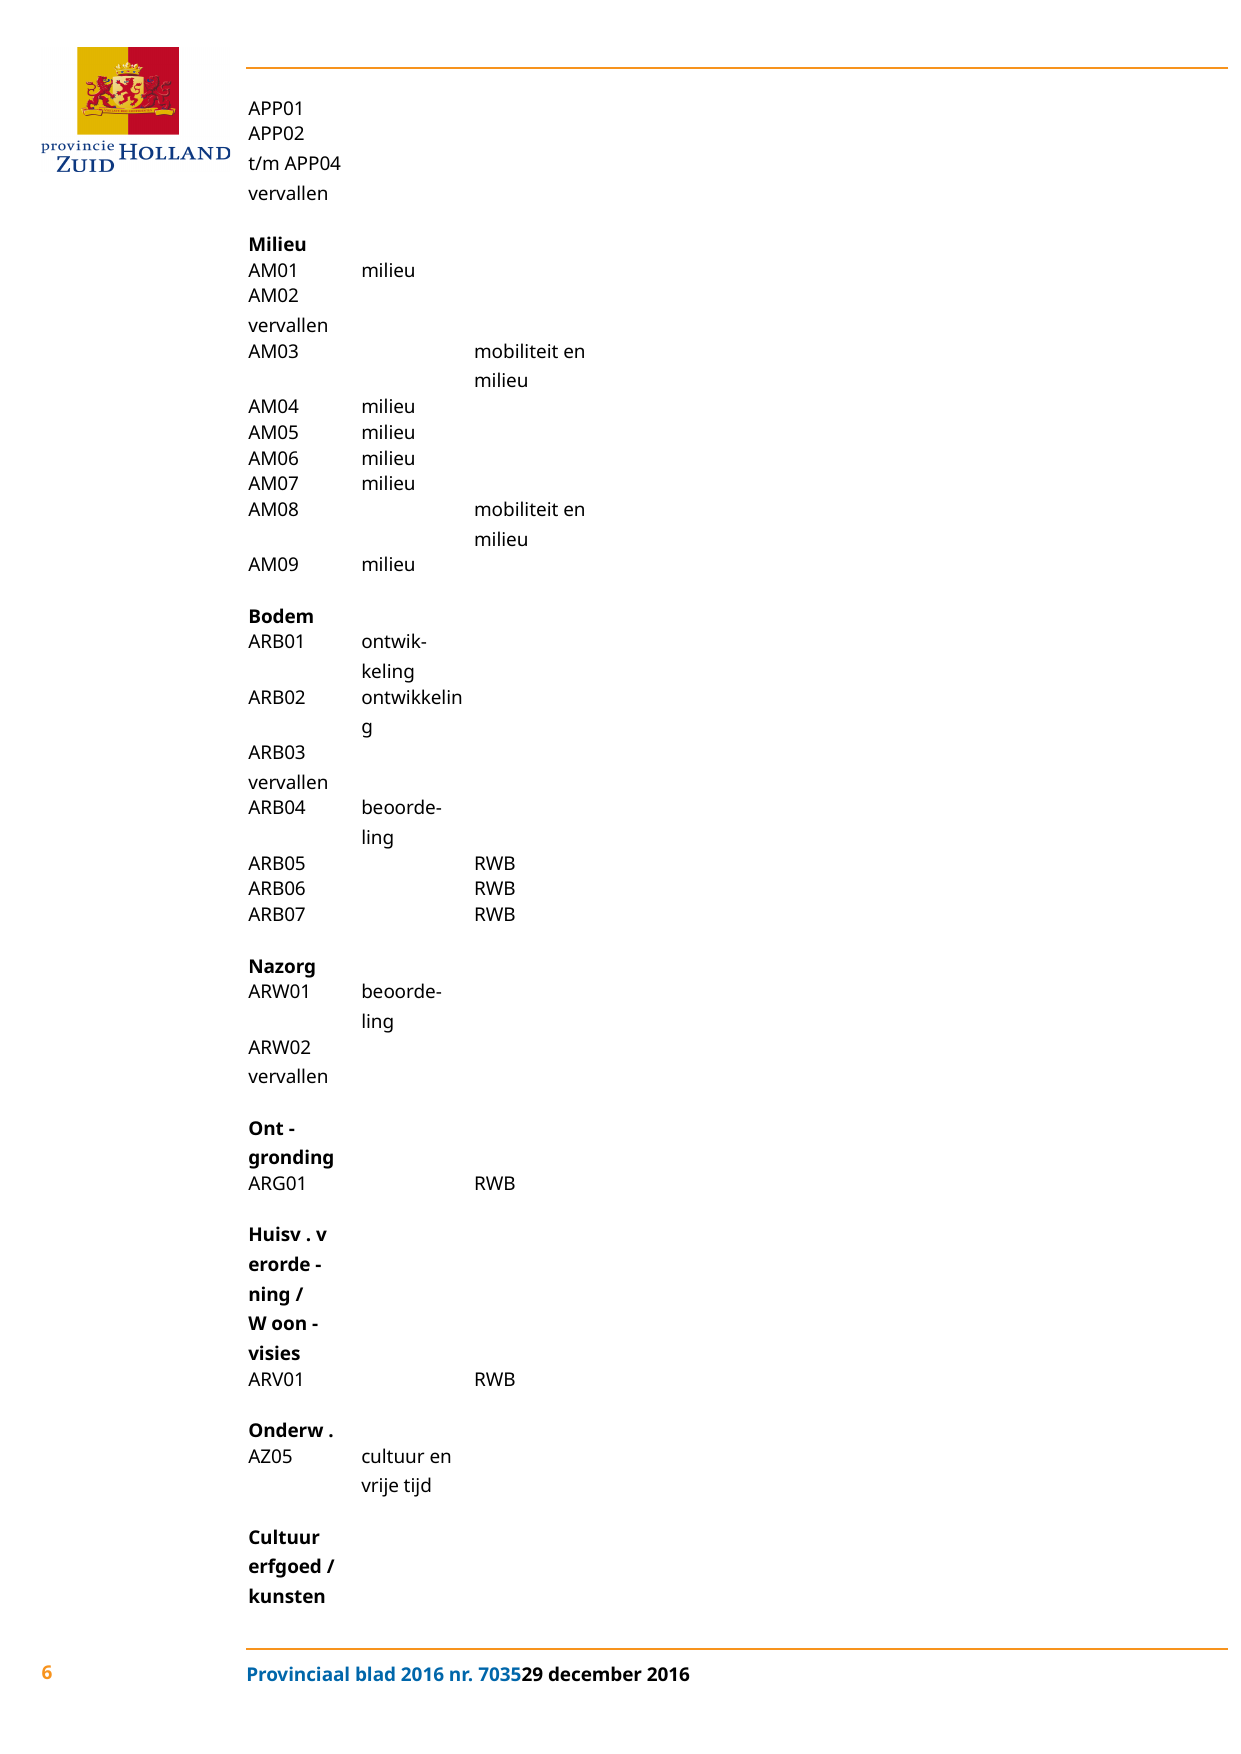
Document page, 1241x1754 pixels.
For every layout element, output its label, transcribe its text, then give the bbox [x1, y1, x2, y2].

table_cell [926, 95, 1038, 121]
table_cell [474, 551, 587, 577]
table_cell [700, 850, 813, 876]
table_cell [813, 1034, 926, 1089]
table_cell milieu [361, 445, 474, 470]
table_cell [1039, 739, 1152, 794]
table_cell [474, 1034, 587, 1089]
table_cell [1039, 979, 1152, 1034]
table_cell [813, 1089, 926, 1115]
table_cell [926, 121, 1038, 205]
table_cell [361, 121, 474, 205]
table_cell [474, 795, 587, 850]
table_cell ARB01 [248, 629, 361, 684]
table_cell [587, 979, 700, 1034]
table_cell [926, 1443, 1038, 1498]
table_cell milieu [361, 419, 474, 445]
table_cell [361, 231, 474, 257]
table_cell [587, 1115, 700, 1170]
table_cell [813, 231, 926, 257]
table_cell [361, 95, 474, 121]
table_cell [474, 1417, 587, 1443]
table_cell [587, 1366, 700, 1391]
table_cell [700, 1443, 813, 1498]
table_cell [813, 1170, 926, 1196]
table_cell [700, 1222, 813, 1366]
table_cell [926, 876, 1038, 901]
table_cell [926, 739, 1038, 794]
table_cell [926, 551, 1038, 577]
table_cell [1039, 1196, 1152, 1222]
table_cell [361, 577, 474, 603]
table_cell [700, 901, 813, 927]
table_cell [1039, 205, 1152, 231]
table_cell Nazorg [248, 953, 361, 978]
table_cell [587, 1443, 700, 1498]
table_cell [926, 283, 1038, 338]
table_cell [474, 1196, 587, 1222]
table_cell [1039, 1170, 1152, 1196]
table_cell [813, 953, 926, 978]
table_cell [1039, 1417, 1152, 1443]
table_cell RWB [474, 1366, 587, 1391]
table_cell [587, 419, 700, 445]
table_cell [700, 1089, 813, 1115]
table_cell [474, 1524, 587, 1609]
table_cell [361, 1089, 474, 1115]
table_cell [1039, 629, 1152, 684]
table_cell [1039, 338, 1152, 393]
table_cell APP02 t/m APP04 vervallen [248, 121, 361, 205]
table_cell Ont - gronding [248, 1115, 361, 1170]
table_cell [1039, 393, 1152, 419]
table_cell [813, 551, 926, 577]
table_cell [474, 1089, 587, 1115]
table_cell [926, 1524, 1038, 1609]
table_cell [813, 445, 926, 470]
table_cell [1039, 876, 1152, 901]
table_cell Bodem [248, 603, 361, 629]
table_cell Cultuur erfgoed / kunsten [248, 1524, 361, 1609]
table_cell [813, 927, 926, 953]
table_cell [1039, 1524, 1152, 1609]
table_cell [587, 850, 700, 876]
table_cell [700, 684, 813, 739]
table_cell ARB04 [248, 795, 361, 850]
table_cell [587, 577, 700, 603]
table_cell [700, 95, 813, 121]
table_cell AM07 [248, 470, 361, 496]
table_cell [587, 393, 700, 419]
table_cell [813, 1417, 926, 1443]
table_cell ontwik-keling [361, 629, 474, 684]
table_cell [587, 1417, 700, 1443]
table_cell [700, 338, 813, 393]
table_cell AM09 [248, 551, 361, 577]
table_cell [474, 979, 587, 1034]
table_cell [474, 1443, 587, 1498]
table_cell [587, 257, 700, 283]
table_cell [474, 257, 587, 283]
table_cell [700, 205, 813, 231]
table_cell [813, 283, 926, 338]
table_cell [813, 795, 926, 850]
table_cell [587, 1170, 700, 1196]
table_cell [361, 1196, 474, 1222]
table_cell [474, 1498, 587, 1524]
table_cell [587, 231, 700, 257]
table_cell [1039, 419, 1152, 445]
table_cell [813, 603, 926, 629]
table_cell [700, 979, 813, 1034]
table_cell [700, 876, 813, 901]
table_cell [248, 205, 361, 231]
table_cell [1039, 231, 1152, 257]
table_cell [813, 338, 926, 393]
table_cell APP01 [248, 95, 361, 121]
table_cell AZ05 [248, 1443, 361, 1498]
table_cell [813, 1391, 926, 1417]
table_cell [700, 1417, 813, 1443]
table_cell AM08 [248, 496, 361, 551]
table_cell [587, 1391, 700, 1417]
table_cell [926, 629, 1038, 684]
table_cell [361, 1115, 474, 1170]
table_cell [587, 953, 700, 978]
table_cell [474, 603, 587, 629]
table_cell [474, 739, 587, 794]
table_cell [926, 1034, 1038, 1089]
table_cell [1039, 445, 1152, 470]
table_cell [926, 684, 1038, 739]
table_cell [474, 231, 587, 257]
table_cell [700, 1170, 813, 1196]
table_cell ARW02 vervallen [248, 1034, 361, 1089]
table_cell [474, 927, 587, 953]
table_cell [813, 1222, 926, 1366]
table_cell Huisv . v erorde - ning / W oon - visies [248, 1222, 361, 1366]
table_cell [587, 684, 700, 739]
table_cell [700, 1391, 813, 1417]
table_cell [587, 445, 700, 470]
table_cell [700, 470, 813, 496]
table_cell [587, 1196, 700, 1222]
table_cell [813, 684, 926, 739]
table_cell [248, 1391, 361, 1417]
table_cell [1039, 1391, 1152, 1417]
table_cell ARB03 vervallen [248, 739, 361, 794]
table_cell [926, 795, 1038, 850]
table_cell [474, 419, 587, 445]
table_cell [587, 1034, 700, 1089]
table_cell [1039, 577, 1152, 603]
table_cell [587, 496, 700, 551]
table_cell [1039, 95, 1152, 121]
table_cell [1039, 953, 1152, 978]
table_cell [587, 283, 700, 338]
table_cell [474, 283, 587, 338]
table_cell [587, 1222, 700, 1366]
table_cell [926, 257, 1038, 283]
table_cell [1039, 283, 1152, 338]
table_cell [361, 1417, 474, 1443]
table_cell [926, 1417, 1038, 1443]
table_cell [926, 953, 1038, 978]
table_cell [361, 603, 474, 629]
table_cell [1039, 901, 1152, 927]
table_cell [813, 393, 926, 419]
table_cell [700, 795, 813, 850]
table_cell [587, 629, 700, 684]
table_cell [700, 739, 813, 794]
table_cell [813, 901, 926, 927]
table_cell [587, 603, 700, 629]
table_cell cultuur en vrije tijd [361, 1443, 474, 1498]
table_cell [587, 95, 700, 121]
table_cell RWB [474, 901, 587, 927]
table_cell [813, 1115, 926, 1170]
table_cell [926, 496, 1038, 551]
table_cell [474, 684, 587, 739]
table_cell [926, 419, 1038, 445]
table_cell [248, 577, 361, 603]
table_cell [1039, 551, 1152, 577]
table_cell [248, 1089, 361, 1115]
table_cell [361, 205, 474, 231]
table_cell ARB02 [248, 684, 361, 739]
table_cell [813, 205, 926, 231]
table_cell [813, 257, 926, 283]
table_cell AM06 [248, 445, 361, 470]
table_cell [813, 850, 926, 876]
table_cell [813, 739, 926, 794]
table_cell [474, 629, 587, 684]
table_cell [1039, 684, 1152, 739]
table_cell ARG01 [248, 1170, 361, 1196]
table_cell [361, 850, 474, 876]
table_cell [1039, 1089, 1152, 1115]
table_cell [700, 1196, 813, 1222]
table_cell [587, 338, 700, 393]
table_cell [1039, 850, 1152, 876]
table_cell [700, 257, 813, 283]
table_cell [926, 1170, 1038, 1196]
table_cell milieu [361, 393, 474, 419]
table_cell Milieu [248, 231, 361, 257]
table_cell [1039, 603, 1152, 629]
table_cell beoorde-ling [361, 795, 474, 850]
table_cell [361, 1366, 474, 1391]
table_cell [813, 629, 926, 684]
table_cell [926, 393, 1038, 419]
table_cell [926, 603, 1038, 629]
table_cell [474, 1222, 587, 1366]
table_cell [700, 1524, 813, 1609]
table_cell [248, 1498, 361, 1524]
table_cell [361, 1524, 474, 1609]
table_cell [813, 577, 926, 603]
table_cell [700, 551, 813, 577]
table_cell [1039, 121, 1152, 205]
table_cell [700, 419, 813, 445]
table_cell [474, 470, 587, 496]
table_cell [361, 1498, 474, 1524]
picture [41, 47, 231, 172]
table_cell [813, 1366, 926, 1391]
table_cell [474, 1115, 587, 1170]
table_cell ARV01 [248, 1366, 361, 1391]
table_cell AM01 [248, 257, 361, 283]
table_cell [587, 901, 700, 927]
table_cell [361, 1034, 474, 1089]
table_cell [926, 1391, 1038, 1417]
table_cell [700, 629, 813, 684]
table_cell [1039, 1498, 1152, 1524]
table_cell [926, 901, 1038, 927]
table_cell [926, 470, 1038, 496]
table_cell [700, 1115, 813, 1170]
table_cell [587, 795, 700, 850]
table_cell [1039, 1366, 1152, 1391]
table_cell [813, 1443, 926, 1498]
table_cell [813, 876, 926, 901]
table_cell [587, 739, 700, 794]
table_cell ARB06 [248, 876, 361, 901]
table_cell [700, 231, 813, 257]
table_cell milieu [361, 551, 474, 577]
table_cell [700, 603, 813, 629]
table_cell [813, 419, 926, 445]
table_cell [361, 338, 474, 393]
table_cell [813, 470, 926, 496]
table_cell [1039, 1443, 1152, 1498]
table_cell milieu [361, 470, 474, 496]
table_cell Onderw . [248, 1417, 361, 1443]
table_cell [474, 205, 587, 231]
table_cell milieu [361, 257, 474, 283]
table_cell RWB [474, 1170, 587, 1196]
table_cell [813, 979, 926, 1034]
table_cell [926, 1366, 1038, 1391]
table_cell [926, 1498, 1038, 1524]
table_cell [926, 1115, 1038, 1170]
table_cell [700, 445, 813, 470]
table_cell [474, 577, 587, 603]
table_cell [926, 979, 1038, 1034]
table_cell [361, 496, 474, 551]
table_cell [474, 445, 587, 470]
table_cell ARW01 [248, 979, 361, 1034]
table_cell [813, 1196, 926, 1222]
table_cell mobiliteit en milieu [474, 338, 587, 393]
table_cell mobiliteit en milieu [474, 496, 587, 551]
table_cell [700, 953, 813, 978]
table_cell [700, 1366, 813, 1391]
table_cell [926, 927, 1038, 953]
table_cell ARB07 [248, 901, 361, 927]
table_cell [926, 231, 1038, 257]
table_cell [700, 1034, 813, 1089]
table_cell [587, 551, 700, 577]
table_cell AM03 [248, 338, 361, 393]
table_cell [700, 577, 813, 603]
table_cell AM04 [248, 393, 361, 419]
table_cell [361, 1391, 474, 1417]
table_cell [587, 1089, 700, 1115]
table_cell [926, 1196, 1038, 1222]
table_cell [474, 953, 587, 978]
table_cell [361, 876, 474, 901]
table_cell AM02 vervallen [248, 283, 361, 338]
table_cell [1039, 257, 1152, 283]
table_cell [700, 121, 813, 205]
table_cell RWB [474, 876, 587, 901]
table_cell [248, 927, 361, 953]
table_cell [926, 445, 1038, 470]
table_cell [474, 95, 587, 121]
table_cell RWB [474, 850, 587, 876]
table_cell [813, 95, 926, 121]
table_cell [248, 1196, 361, 1222]
table_cell [361, 739, 474, 794]
table_cell [587, 205, 700, 231]
table_cell [1039, 795, 1152, 850]
table_cell [587, 1524, 700, 1609]
table_cell [361, 1170, 474, 1196]
table_cell [813, 1498, 926, 1524]
table_cell [474, 121, 587, 205]
table_cell [700, 496, 813, 551]
table_cell [587, 876, 700, 901]
table_cell [813, 1524, 926, 1609]
table_cell [926, 577, 1038, 603]
table_cell [1039, 470, 1152, 496]
table_cell [587, 470, 700, 496]
table_cell AM05 [248, 419, 361, 445]
table_cell beoorde-ling [361, 979, 474, 1034]
table_cell [474, 393, 587, 419]
table_cell [1039, 1222, 1152, 1366]
table_cell [926, 850, 1038, 876]
table_cell [361, 927, 474, 953]
table_cell [361, 1222, 474, 1366]
table_cell [587, 927, 700, 953]
table_cell [587, 121, 700, 205]
table_cell [813, 496, 926, 551]
table_cell [361, 953, 474, 978]
table_cell [813, 121, 926, 205]
table_cell [1039, 927, 1152, 953]
table_cell [926, 1089, 1038, 1115]
table_cell [926, 1222, 1038, 1366]
table_cell [361, 901, 474, 927]
table_cell [926, 338, 1038, 393]
table_cell [587, 1498, 700, 1524]
table_cell [1039, 1034, 1152, 1089]
table_cell [700, 927, 813, 953]
table_cell [474, 1391, 587, 1417]
table_cell ontwikkeling [361, 684, 474, 739]
table_cell [700, 283, 813, 338]
table_cell [700, 1498, 813, 1524]
table_cell [700, 393, 813, 419]
table_cell [1039, 496, 1152, 551]
table_cell [361, 283, 474, 338]
table_cell ARB05 [248, 850, 361, 876]
table_cell [1039, 1115, 1152, 1170]
table_cell [926, 205, 1038, 231]
